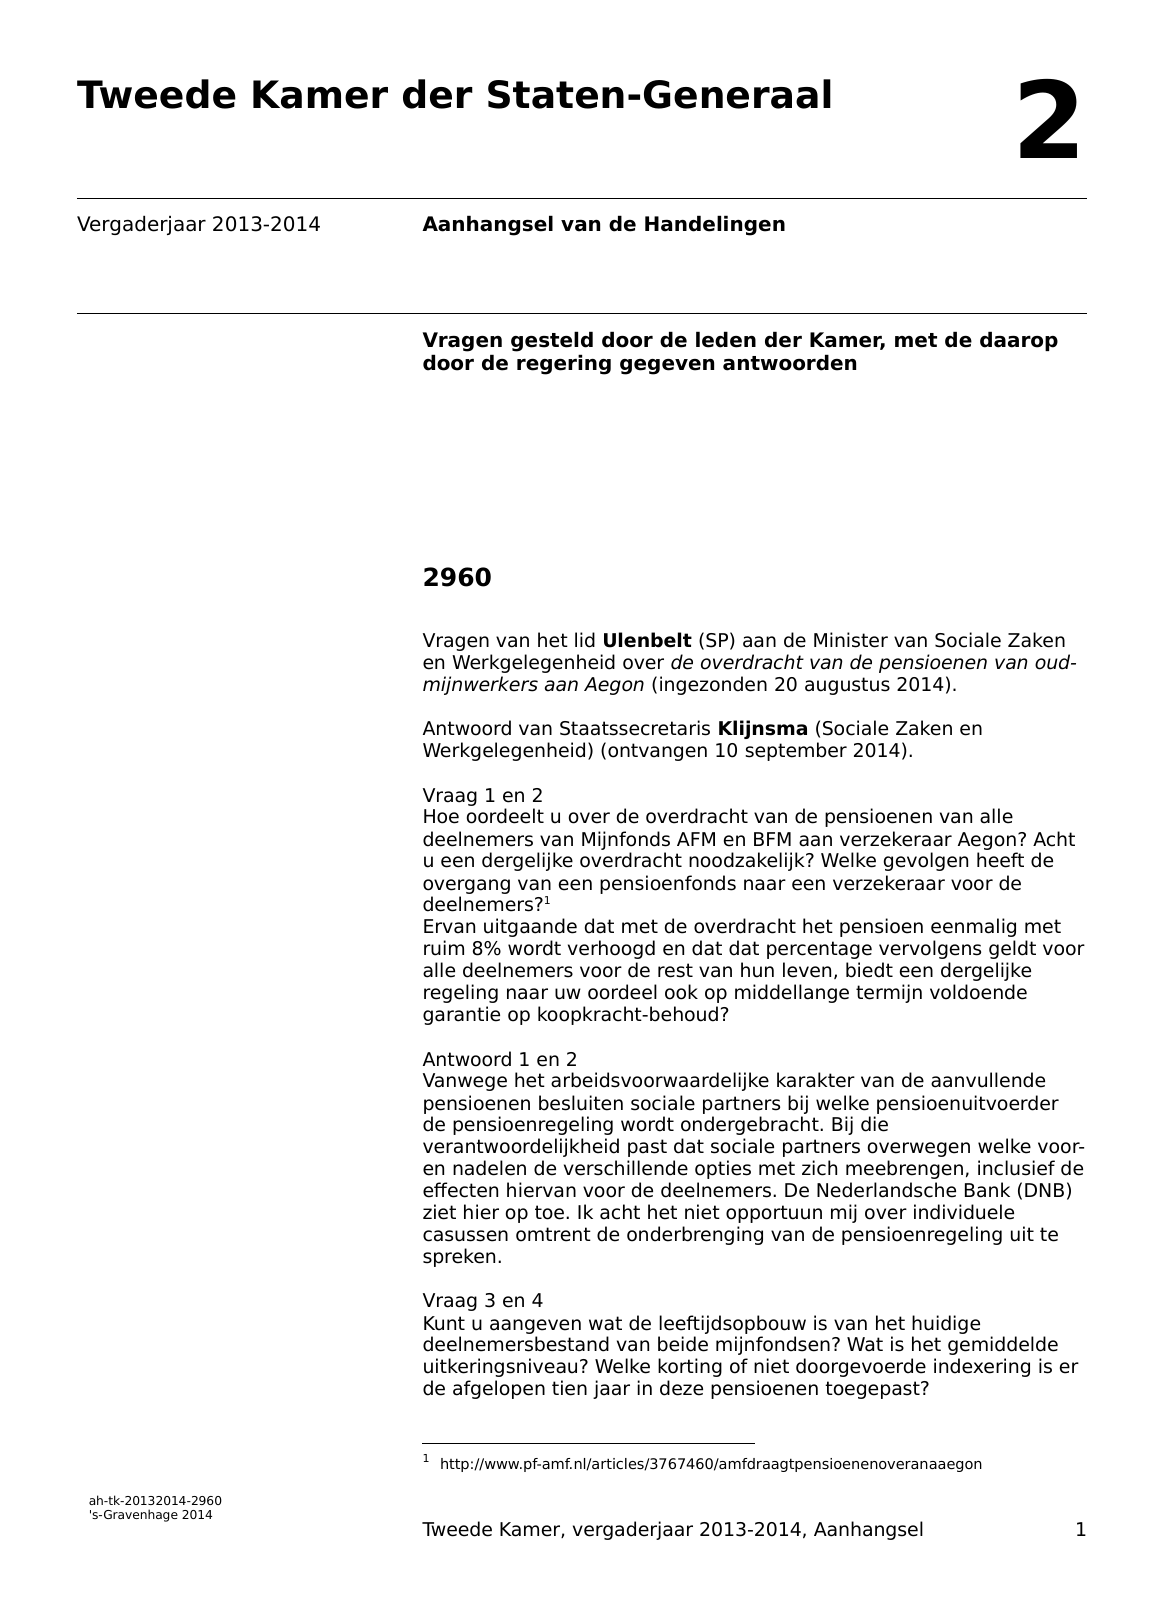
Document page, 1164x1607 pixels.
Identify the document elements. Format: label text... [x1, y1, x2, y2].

table_header 2 [886, 59, 1087, 198]
table_cell Vergaderjaar 2013-2014 [77, 199, 422, 313]
text Antwoord van Staatssecretaris Klijnsma (Sociale Zaken en Werkgelegenheid) (ontvangen 10 september 2014). [422, 718, 1087, 762]
text Hoe oordeelt u over de overdracht van de pensioenen van alle deelnemers van Mijnfonds AFM en BFM aan verzekeraar Aegon? Acht u een dergelijke overdracht noodzakelijk? Welke gevolgen heeft de overgang van een pensioenfonds naar een verzekeraar voor de deelnemers? [422, 806, 1087, 916]
text 's-Gravenhage 2014 [88, 1508, 323, 1522]
text ah-tk-20132014-2960 [88, 1494, 323, 1508]
text Ervan uitgaande dat met de overdracht het pensioen eenmalig met ruim 8% wordt verhoogd en dat dat percentage vervolgens geldt voor alle deelnemers voor de rest van hun leven, biedt een dergelijke regeling naar uw oordeel ook op middellange termijn voldoende garantie op koopkracht-behoud? [422, 916, 1087, 1026]
text Kunt u aangeven wat de leeftijdsopbouw is van het huidige deelnemersbestand van beide mijnfondsen? Wat is het gemiddelde uitkeringsniveau? Welke korting of niet doorgevoerde indexering is er de afgelopen tien jaar in deze pensioenen toegepast? [422, 1312, 1087, 1400]
text Vragen van het lid Ulenbelt (SP) aan de Minister van Sociale Zaken en Werkgelegenheid over de overdracht van de pensioenen van oud-mijnwerkers aan Aegon (ingezonden 20 augustus 2014). [422, 630, 1087, 696]
table_cell [77, 314, 422, 375]
text Vraag 3 en 4 [422, 1290, 1087, 1312]
text Antwoord 1 en 2 [422, 1048, 1087, 1070]
text 2960 [422, 563, 1087, 592]
table_header Tweede Kamer der Staten-Generaal [77, 59, 886, 198]
table_cell Aanhangsel van de Handelingen [422, 199, 1087, 313]
text http://www.pf-amf.nl/articles/3767460/amfdraagtpensioenenoveranaaegon [422, 1452, 1087, 1474]
table_cell Vragen gesteld door de leden der Kamer, met de daarop door de regering gegeven antwoorden [422, 314, 1087, 375]
text Vanwege het arbeidsvoorwaardelijke karakter van de aanvullende pensioenen besluiten sociale partners bij welke pensioenuitvoerder de pensioenregeling wordt ondergebracht. Bij die verantwoordelijkheid past dat sociale partners overwegen welke voor- en nadelen de verschillende opties met zich meebrengen, inclusief de effecten hiervan voor de deelnemers. De Nederlandsche Bank (DNB) ziet hier op toe. Ik acht het niet opportuun mij over individuele casussen omtrent de onderbrenging van de pensioenregeling uit te spreken. [422, 1070, 1087, 1268]
text Vraag 1 en 2 [422, 784, 1087, 806]
